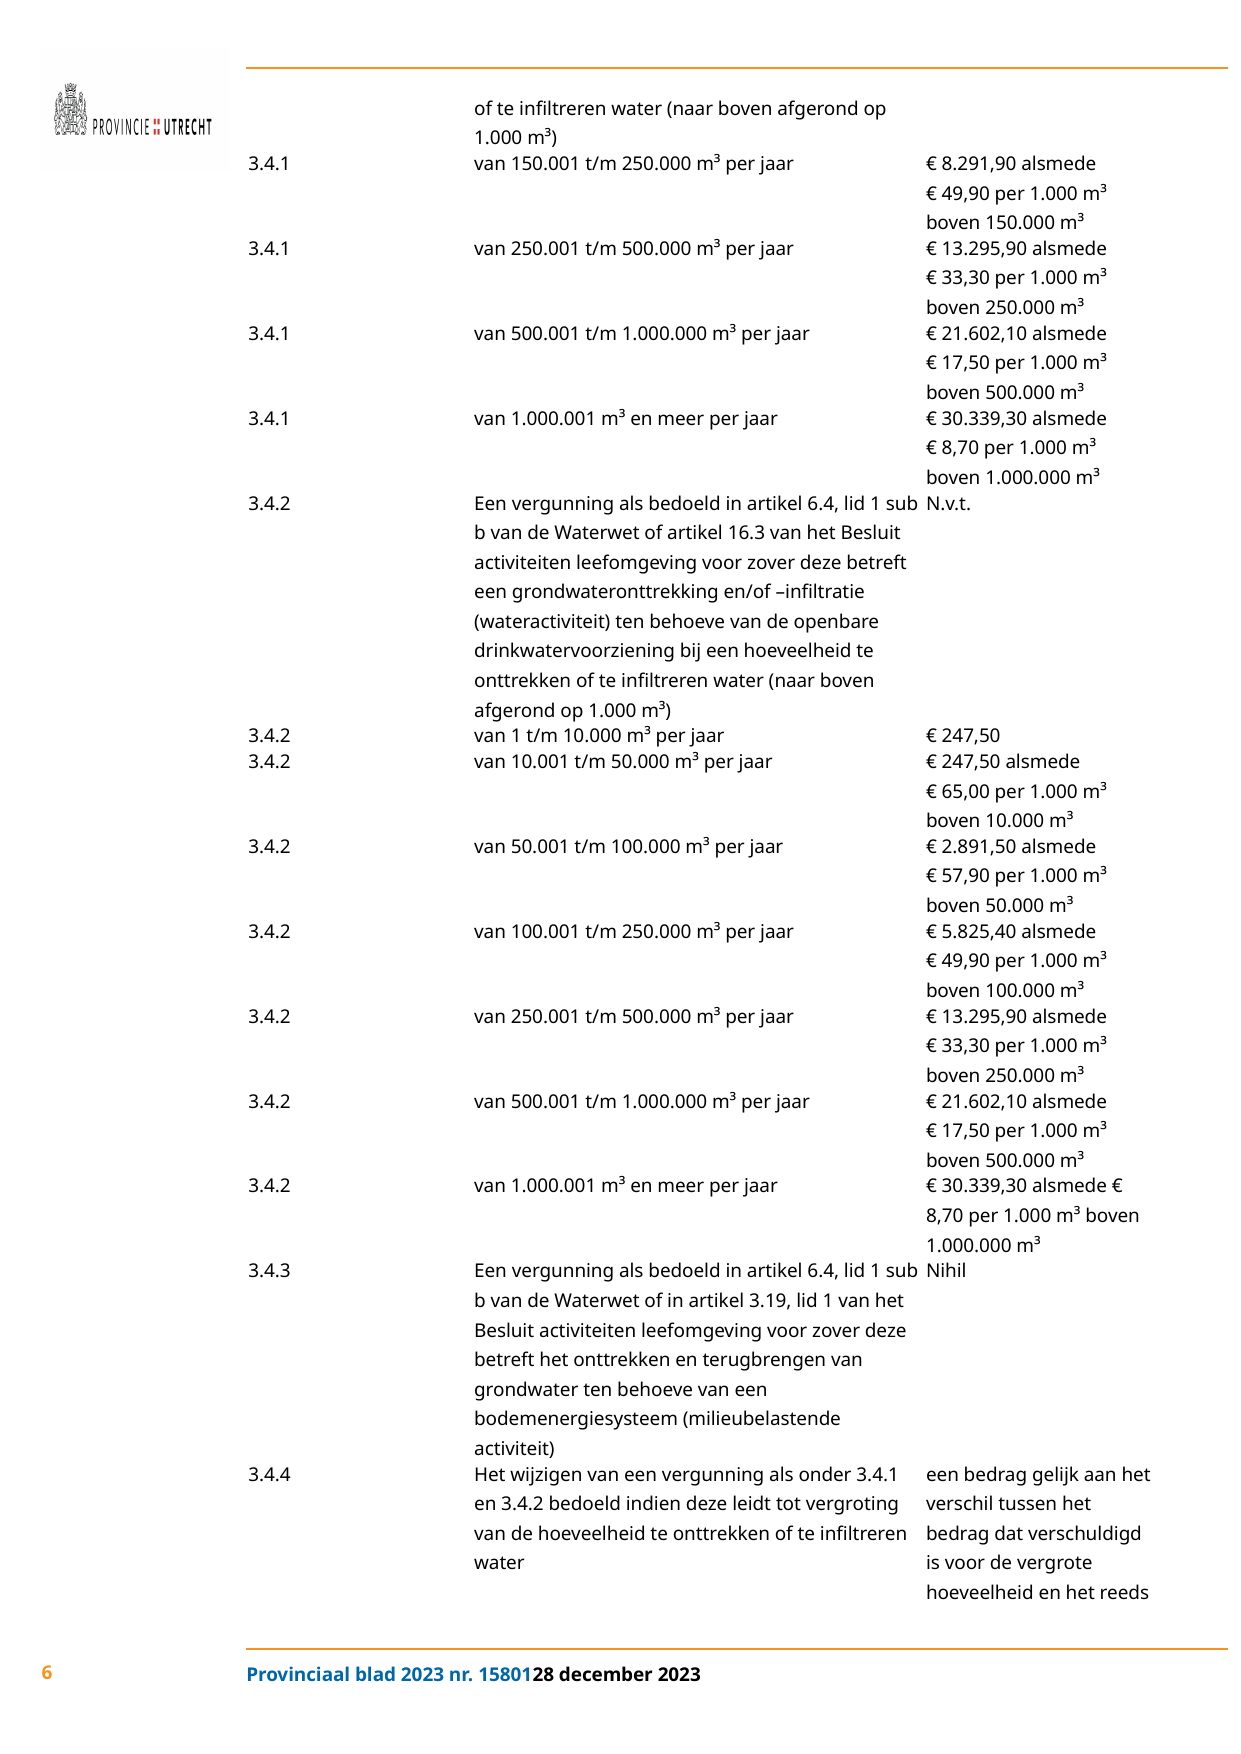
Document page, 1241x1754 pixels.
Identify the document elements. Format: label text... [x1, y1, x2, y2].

table_header [248, 95, 474, 150]
table_header of te infiltreren water (naar boven afgerond op 1.000 m³) [474, 95, 926, 150]
table_cell € 30.339,30 alsmede € 8,70 per 1.000 m³ boven 1.000.000 m³ [926, 405, 1152, 490]
table_cell Het wijzigen van een vergunning als onder 3.4.1 en 3.4.2 bedoeld indien deze leidt tot vergroting van de hoeveelheid te onttrekken of te infiltreren water [474, 1461, 926, 1605]
table_cell 3.4.1 [248, 150, 474, 235]
table_cell van 500.001 t/m 1.000.000 m³ per jaar [474, 320, 926, 405]
table_cell van 1.000.001 m³ en meer per jaar [474, 405, 926, 490]
table_cell Een vergunning als bedoeld in artikel 6.4, lid 1 sub b van de Waterwet of in artikel 3.19, lid 1 van het Besluit activiteiten leefomgeving voor zover deze betreft het onttrekken en terugbrengen van grondwater ten behoeve van een bodemenergiesysteem (milieubelastende activiteit) [474, 1258, 926, 1461]
table_cell van 50.001 t/m 100.000 m³ per jaar [474, 833, 926, 918]
table_cell € 247,50 [926, 723, 1152, 748]
table_cell 3.4.2 [248, 833, 474, 918]
table_cell 3.4.2 [248, 723, 474, 748]
table_cell 3.4.1 [248, 235, 474, 320]
table_cell 3.4.1 [248, 405, 474, 490]
table_header [926, 95, 1152, 150]
table_cell € 13.295,90 alsmede € 33,30 per 1.000 m³ boven 250.000 m³ [926, 235, 1152, 320]
table_cell van 150.001 t/m 250.000 m³ per jaar [474, 150, 926, 235]
table_cell N.v.t. [926, 490, 1152, 722]
table_cell Een vergunning als bedoeld in artikel 6.4, lid 1 sub b van de Waterwet of artikel 16.3 van het Besluit activiteiten leefomgeving voor zover deze betreft een grondwateronttrekking en/of –infiltratie (wateractiviteit) ten behoeve van de openbare drinkwatervoorziening bij een hoeveelheid te onttrekken of te infiltreren water (naar boven afgerond op 1.000 m³) [474, 490, 926, 722]
table_cell 3.4.3 [248, 1258, 474, 1461]
table_cell 3.4.2 [248, 1003, 474, 1088]
table_cell 3.4.1 [248, 320, 474, 405]
table_cell van 250.001 t/m 500.000 m³ per jaar [474, 235, 926, 320]
table_cell € 5.825,40 alsmede € 49,90 per 1.000 m³ boven 100.000 m³ [926, 918, 1152, 1003]
picture [41, 47, 231, 172]
table_cell € 247,50 alsmede € 65,00 per 1.000 m³ boven 10.000 m³ [926, 748, 1152, 833]
table_cell van 1 t/m 10.000 m³ per jaar [474, 723, 926, 748]
table_cell van 500.001 t/m 1.000.000 m³ per jaar [474, 1088, 926, 1173]
table_cell 3.4.4 [248, 1461, 474, 1605]
table_cell 3.4.2 [248, 1173, 474, 1258]
table_cell 3.4.2 [248, 1088, 474, 1173]
table_cell van 250.001 t/m 500.000 m³ per jaar [474, 1003, 926, 1088]
table_cell Nihil [926, 1258, 1152, 1461]
table_cell van 1.000.001 m³ en meer per jaar [474, 1173, 926, 1258]
table_cell € 21.602,10 alsmede € 17,50 per 1.000 m³ boven 500.000 m³ [926, 1088, 1152, 1173]
table_cell € 21.602,10 alsmede € 17,50 per 1.000 m³ boven 500.000 m³ [926, 320, 1152, 405]
table_cell € 13.295,90 alsmede € 33,30 per 1.000 m³ boven 250.000 m³ [926, 1003, 1152, 1088]
table_cell 3.4.2 [248, 490, 474, 722]
table_cell 3.4.2 [248, 748, 474, 833]
table_cell € 2.891,50 alsmede € 57,90 per 1.000 m³ boven 50.000 m³ [926, 833, 1152, 918]
table_cell van 100.001 t/m 250.000 m³ per jaar [474, 918, 926, 1003]
table_cell van 10.001 t/m 50.000 m³ per jaar [474, 748, 926, 833]
table_cell 3.4.2 [248, 918, 474, 1003]
table_cell € 8.291,90 alsmede € 49,90 per 1.000 m³ boven 150.000 m³ [926, 150, 1152, 235]
table_cell een bedrag gelijk aan het verschil tussen het bedrag dat verschuldigd is voor de vergrote hoeveelheid en het reeds [926, 1461, 1152, 1605]
table_cell € 30.339,30 alsmede € 8,70 per 1.000 m³ boven 1.000.000 m³ [926, 1173, 1152, 1258]
